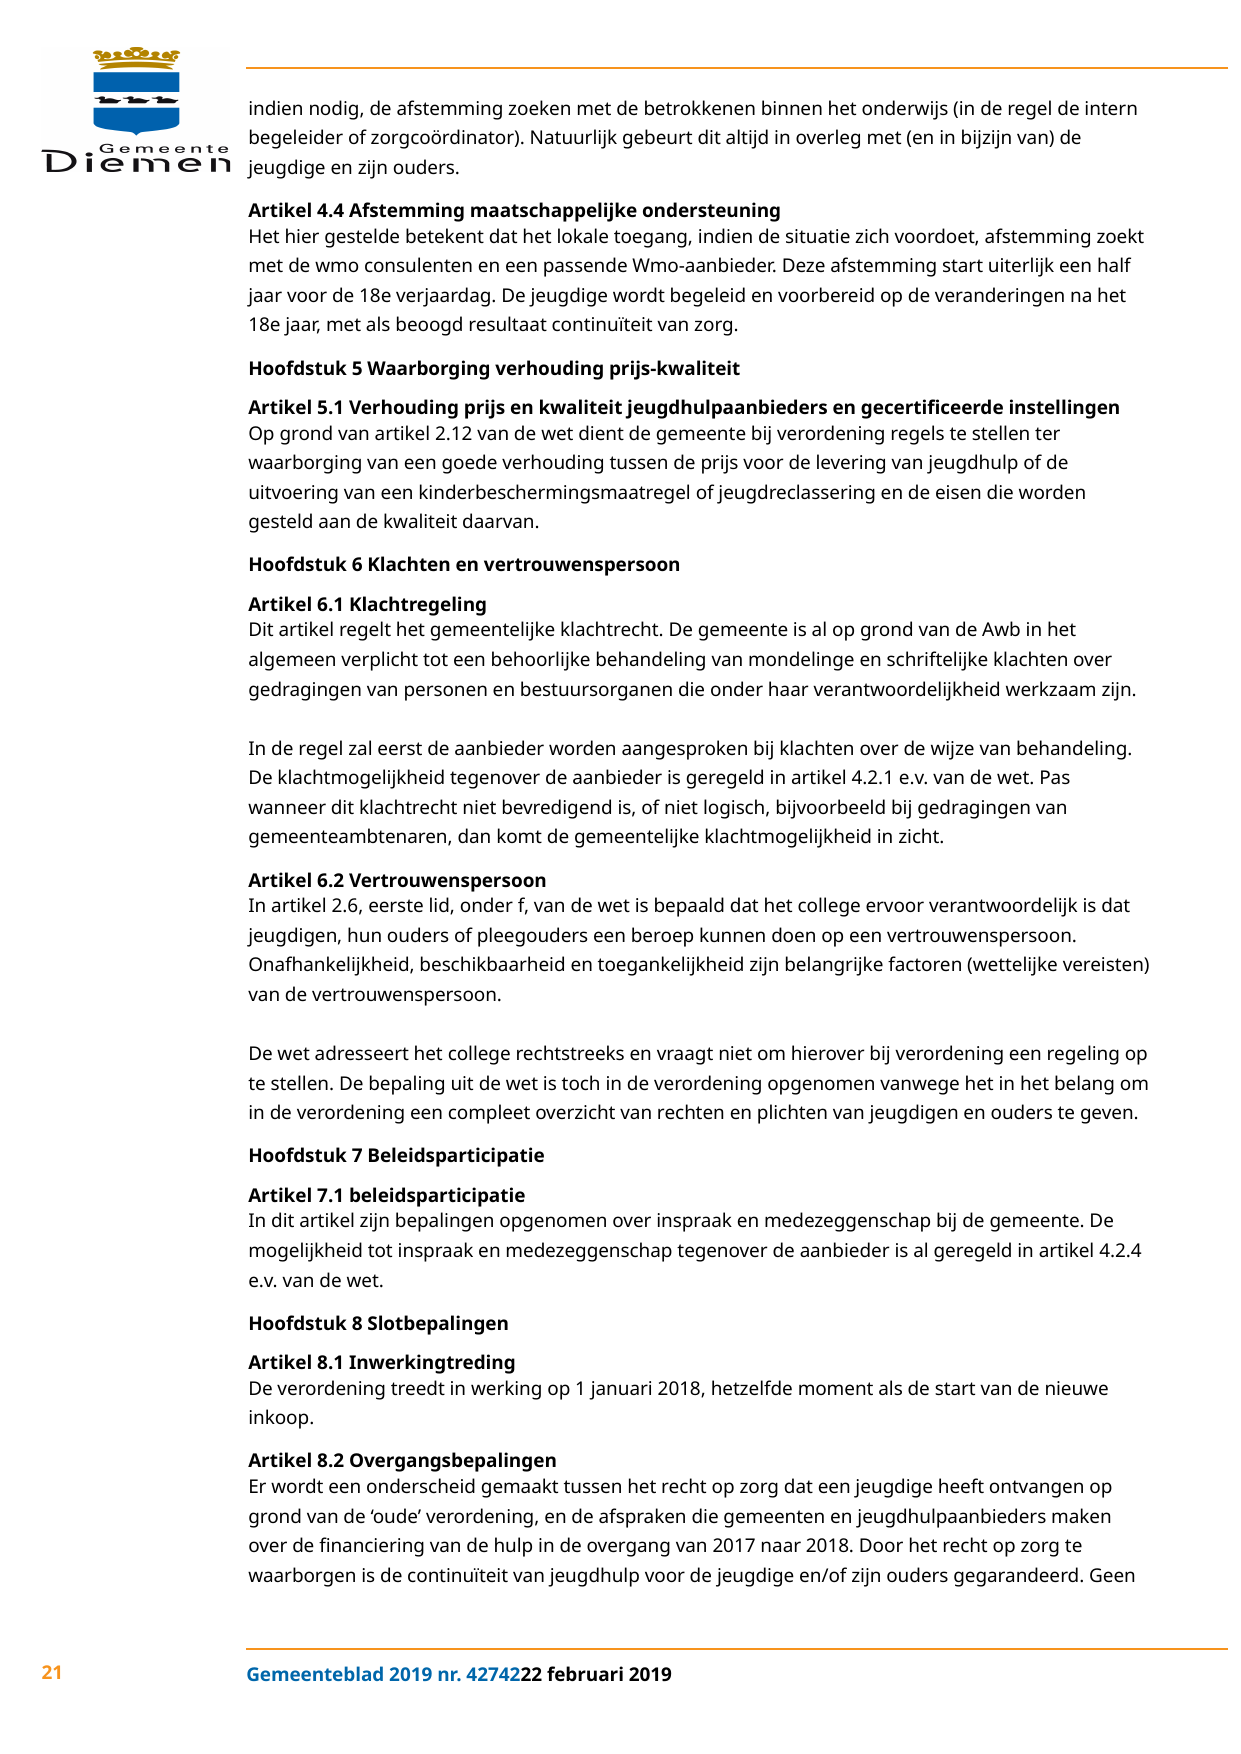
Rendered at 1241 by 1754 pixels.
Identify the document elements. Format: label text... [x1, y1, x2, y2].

text Hoofdstuk 6 Klachten en vertrouwenspersoon [248, 552, 1152, 577]
text Op grond van artikel 2.12 van de wet dient de gemeente bij verordening regels te stellen ter waarborging van een goede verhouding tussen de prijs voor de levering van jeugdhulp of de uitvoering van een kinderbeschermingsmaatregel of jeugdreclassering en de eisen die worden gesteld aan de kwaliteit daarvan. [248, 420, 1152, 534]
text Artikel 4.4 Afstemming maatschappelijke ondersteuning [248, 197, 1152, 223]
text In dit artikel zijn bepalingen opgenomen over inspraak en medezeggenschap bij de gemeente. De mogelijkheid tot inspraak en medezeggenschap tegenover de aanbieder is al geregeld in artikel 4.2.4 e.v. van de wet. [248, 1208, 1152, 1293]
text Het hier gestelde betekent dat het lokale toegang, indien de situatie zich voordoet, afstemming zoekt met de wmo consulenten en een passende Wmo-aanbieder. Deze afstemming start uiterlijk een half jaar voor de 18e verjaardag. De jeugdige wordt begeleid en voorbereid op de veranderingen na het 18e jaar, met als beoogd resultaat continuïteit van zorg. [248, 223, 1152, 337]
text Artikel 8.1 Inwerkingtreding [248, 1349, 1152, 1375]
text De verordening treedt in werking op 1 januari 2018, hetzelfde moment als de start van de nieuwe inkoop. [248, 1375, 1152, 1430]
text Dit artikel regelt het gemeentelijke klachtrecht. De gemeente is al op grond van de Awb in het algemeen verplicht tot een behoorlijke behandeling van mondelinge en schriftelijke klachten over gedragingen van personen en bestuursorganen die onder haar verantwoordelijkheid werkzaam zijn. [248, 617, 1152, 701]
text indien nodig, de afstemming zoeken met de betrokkenen binnen het onderwijs (in de regel de intern begeleider of zorgcoördinator). Natuurlijk gebeurt dit altijd in overleg met (en in bijzijn van) de jeugdige en zijn ouders. [248, 95, 1152, 180]
text Hoofdstuk 5 Waarborging verhouding prijs-kwaliteit [248, 355, 1152, 380]
text Hoofdstuk 8 Slotbepalingen [248, 1310, 1152, 1336]
text In artikel 2.6, eerste lid, onder f, van de wet is bepaald dat het college ervoor verantwoordelijk is dat jeugdigen, hun ouders of pleegouders een beroep kunnen doen op een vertrouwenspersoon. Onafhankelijkheid, beschikbaarheid en toegankelijkheid zijn belangrijke factoren (wettelijke vereisten) van de vertrouwenspersoon. [248, 892, 1152, 1007]
text Artikel 8.2 Overgangsbepalingen [248, 1448, 1152, 1473]
picture [41, 47, 231, 172]
text Artikel 7.1 beleidsparticipatie [248, 1182, 1152, 1208]
text Artikel 6.2 Vertrouwenspersoon [248, 867, 1152, 892]
text De wet adresseert het college rechtstreeks en vraagt niet om hierover bij verordening een regeling op te stellen. De bepaling uit de wet is toch in de verordening opgenomen vanwege het in het belang om in de verordening een compleet overzicht van rechten en plichten van jeugdigen en ouders te geven. [248, 1040, 1152, 1125]
text Artikel 6.1 Klachtregeling [248, 591, 1152, 617]
text Er wordt een onderscheid gemaakt tussen het recht op zorg dat een jeugdige heeft ontvangen op grond van de ‘oude’ verordening, en de afspraken die gemeenten en jeugdhulpaanbieders maken over de financiering van de hulp in de overgang van 2017 naar 2018. Door het recht op zorg te waarborgen is de continuïteit van jeugdhulp voor de jeugdige en/of zijn ouders gegarandeerd. Geen [248, 1473, 1152, 1588]
text In de regel zal eerst de aanbieder worden aangesproken bij klachten over de wijze van behandeling. De klachtmogelijkheid tegenover de aanbieder is geregeld in artikel 4.2.1 e.v. van de wet. Pas wanneer dit klachtrecht niet bevredigend is, of niet logisch, bijvoorbeeld bij gedragingen van gemeenteambtenaren, dan komt de gemeentelijke klachtmogelijkheid in zicht. [248, 735, 1152, 849]
text Hoofdstuk 7 Beleidsparticipatie [248, 1143, 1152, 1168]
text Artikel 5.1 Verhouding prijs en kwaliteit jeugdhulpaanbieders en gecertificeerde instellingen [248, 394, 1152, 420]
